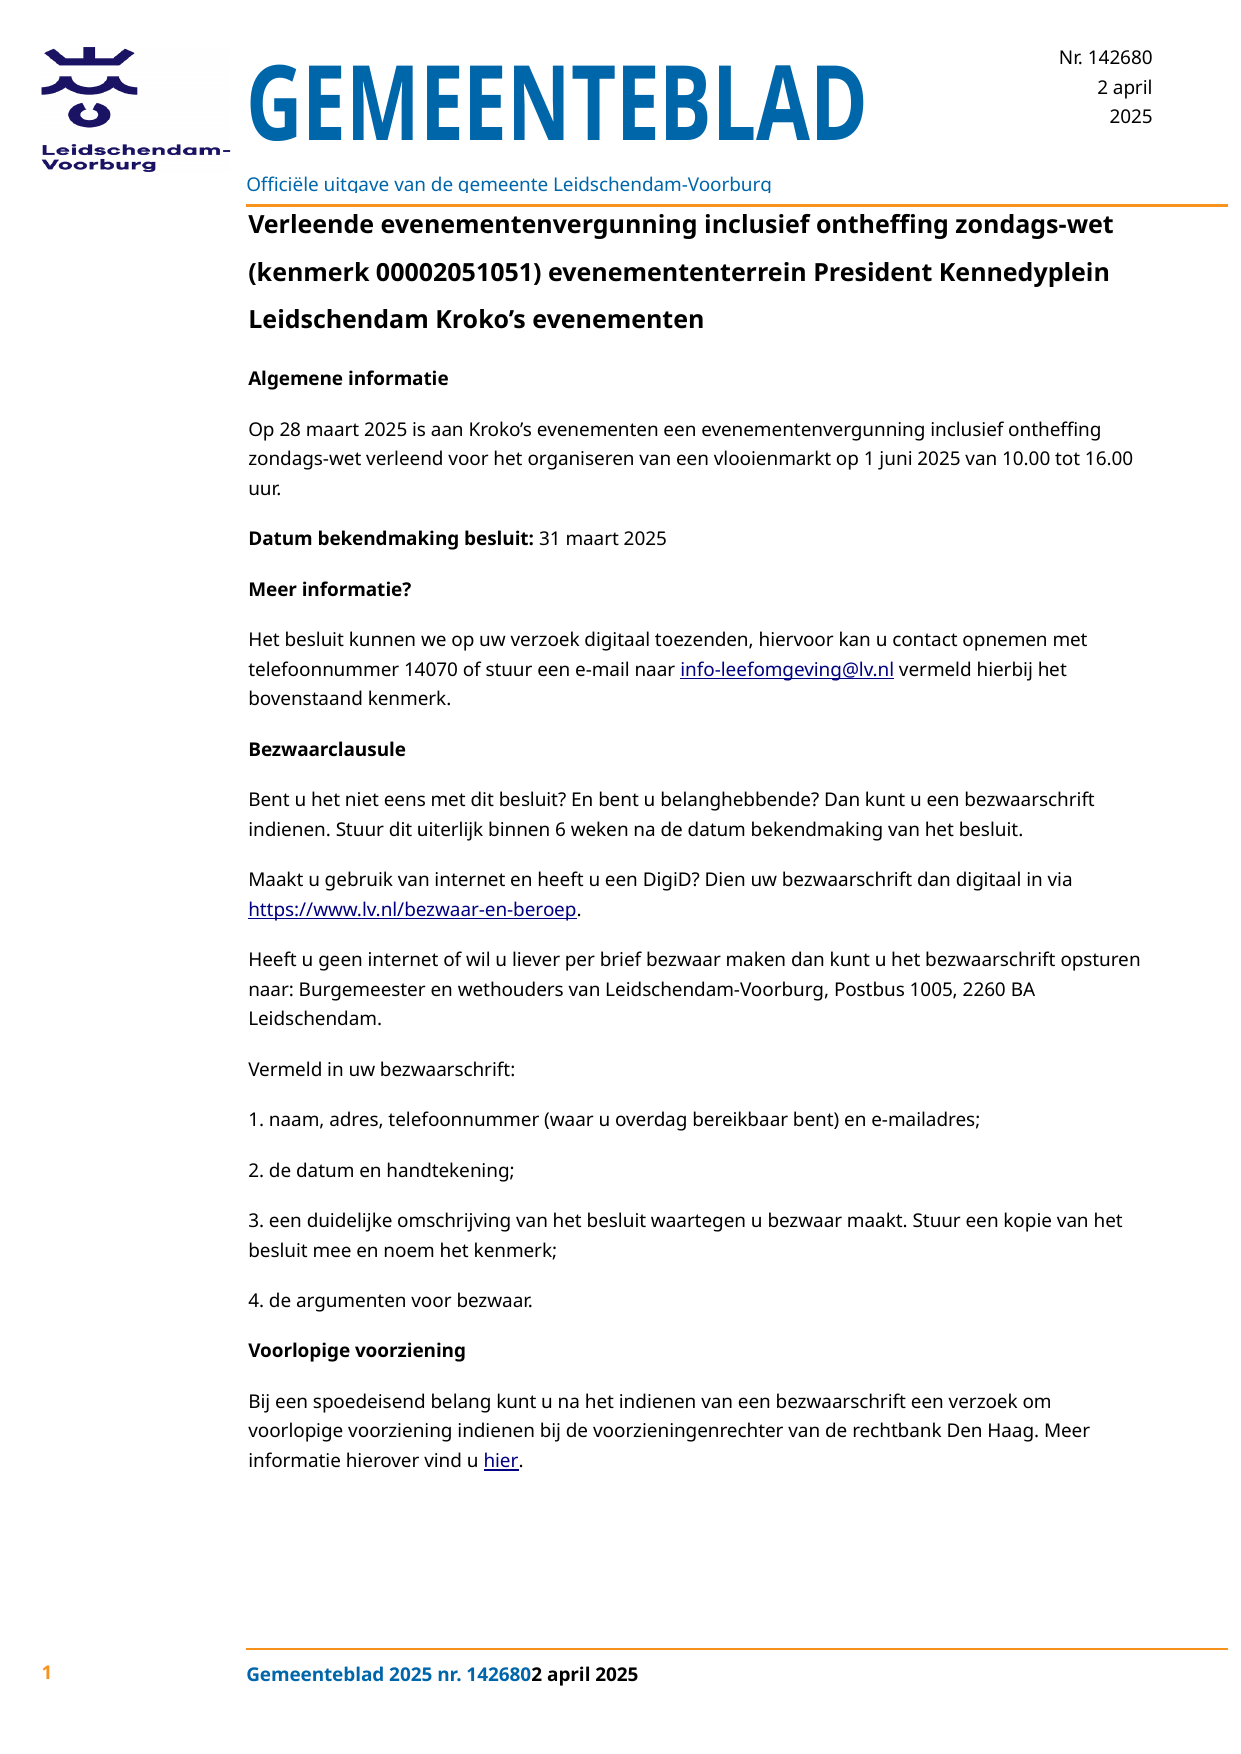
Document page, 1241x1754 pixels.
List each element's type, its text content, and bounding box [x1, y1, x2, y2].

picture [41, 47, 231, 172]
text Op 28 maart 2025 is aan Kroko’s evenementen een evenementenvergunning inclusief ontheffing zondags-wet verleend voor het organiseren van een vlooienmarkt op 1 juni 2025 van 10.00 tot 16.00 uur. [248, 416, 1152, 501]
text Vermeld in uw bezwaarschrift: [248, 1056, 1152, 1082]
text Het besluit kunnen we op uw verzoek digitaal toezenden, hiervoor kan u contact opnemen met telefoonnummer 14070 of stuur een e-mail naar info-leefomgeving@lv.nl vermeld hierbij het bovenstaand kenmerk. [248, 626, 1152, 711]
text 4. de argumenten voor bezwaar. [248, 1287, 1152, 1313]
text Meer informatie? [248, 576, 1152, 602]
text Algemene informatie [248, 366, 1152, 391]
text Datum bekendmaking besluit: 31 maart 2025 [248, 526, 1152, 551]
text 3. een duidelijke omschrijving van het besluit waartegen u bezwaar maakt. Stuur een kopie van het besluit mee en noem het kenmerk; [248, 1207, 1152, 1262]
text 1. naam, adres, telefoonnummer (waar u overdag bereikbaar bent) en e-mailadres; [248, 1106, 1152, 1132]
text 2. de datum en handtekening; [248, 1157, 1152, 1182]
text Voorlopige voorziening [248, 1338, 1152, 1363]
text Maakt u gebruik van internet en heeft u een DigiD? Dien uw bezwaarschrift dan digitaal in via https://www.lv.nl/bezwaar-en-beroep. [248, 866, 1152, 922]
text Bij een spoedeisend belang kunt u na het indienen van een bezwaarschrift een verzoek om voorlopige voorziening indienen bij de voorzieningenrechter van de rechtbank Den Haag. Meer informatie hierover vind u hier. [248, 1388, 1152, 1473]
text Bezwaarclausule [248, 736, 1152, 762]
text Bent u het niet eens met dit besluit? En bent u belanghebbende? Dan kunt u een bezwaarschrift indienen. Stuur dit uiterlijk binnen 6 weken na de datum bekendmaking van het besluit. [248, 786, 1152, 842]
text Heeft u geen internet of wil u liever per brief bezwaar maken dan kunt u het bezwaarschrift opsturen naar: Burgemeester en wethouders van Leidschendam-Voorburg, Postbus 1005, 2260 BA Leidschendam. [248, 946, 1152, 1031]
text Verleende evenementenvergunning inclusief ontheffing zondags-wet (kenmerk 00002051051) evenemententerrein President Kennedyplein Leidschendam Kroko’s evenementen [248, 207, 1152, 336]
